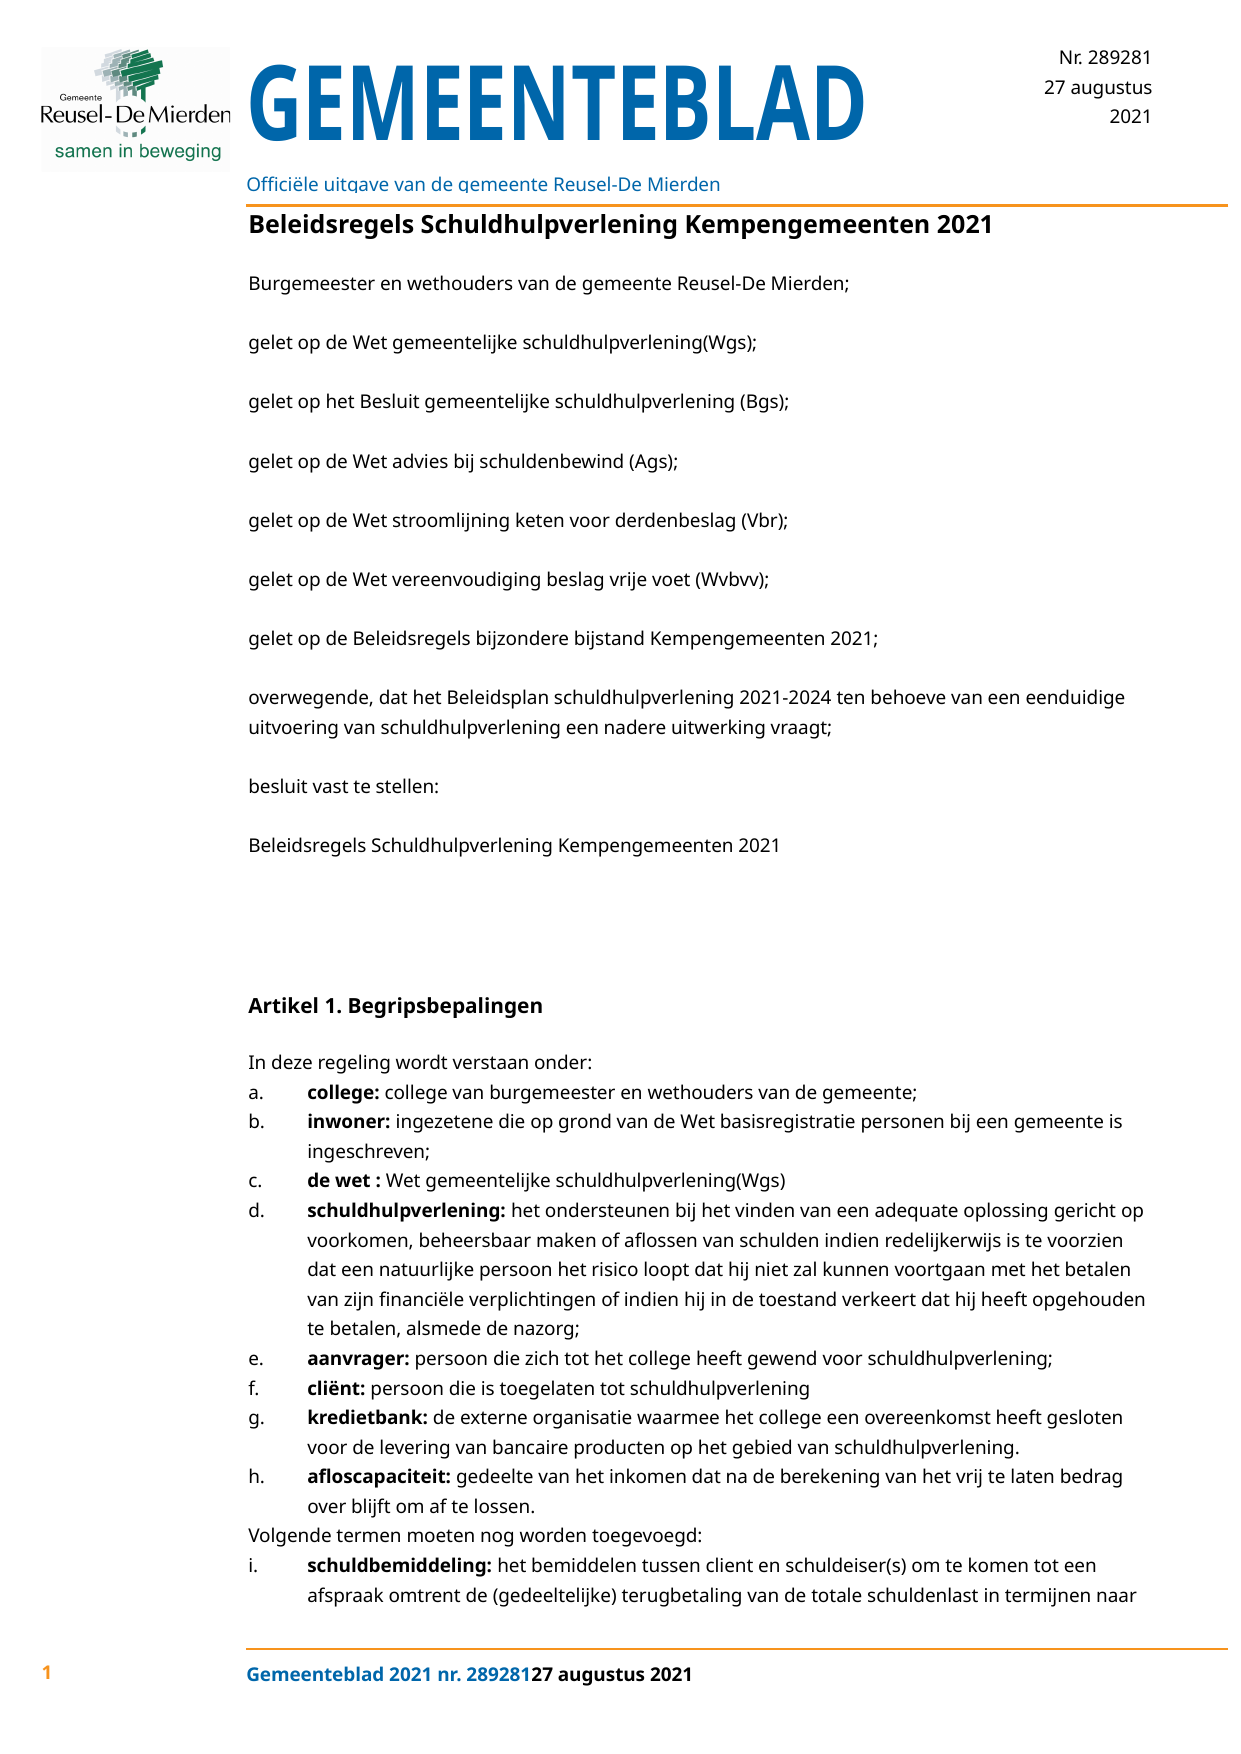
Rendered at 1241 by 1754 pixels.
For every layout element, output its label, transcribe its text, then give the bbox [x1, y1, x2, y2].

list aanvrager: persoon die zich tot het college heeft gewend voor schuldhulpverlening; [248, 1345, 1152, 1371]
text gelet op de Beleidsregels bijzondere bijstand Kempengemeenten 2021; [248, 625, 1152, 651]
text gelet op het Besluit gemeentelijke schuldhulpverlening (Bgs); [248, 389, 1152, 414]
text Beleidsregels Schuldhulpverlening Kempengemeenten 2021 [248, 832, 1152, 858]
list college: college van burgemeester en wethouders van de gemeente; [248, 1079, 1152, 1104]
list schuldhulpverlening: het ondersteunen bij het vinden van een adequate oplossing gericht op voorkomen, beheersbaar maken of aflossen van schulden indien redelijkerwijs is te voorzien dat een natuurlijke persoon het risico loopt dat hij niet zal kunnen voortgaan met het betalen van zijn financiële verplichtingen of indien hij in de toestand verkeert dat hij heeft opgehouden te betalen, alsmede de nazorg; [248, 1197, 1152, 1341]
text Beleidsregels Schuldhulpverlening Kempengemeenten 2021 [248, 207, 1152, 241]
list afloscapaciteit: gedeelte van het inkomen dat na de berekening van het vrij te laten bedrag over blijft om af te lossen. [248, 1463, 1152, 1519]
list kredietbank: de externe organisatie waarmee het college een overeenkomst heeft gesloten voor de levering van bancaire producten op het gebied van schuldhulpverlening. [248, 1404, 1152, 1459]
text gelet op de Wet gemeentelijke schuldhulpverlening(Wgs); [248, 329, 1152, 355]
picture [41, 47, 231, 172]
text In deze regeling wordt verstaan onder: [248, 1049, 1152, 1075]
text gelet op de Wet stroomlijning keten voor derdenbeslag (Vbr); [248, 507, 1152, 533]
list de wet : Wet gemeentelijke schuldhulpverlening(Wgs) [248, 1168, 1152, 1193]
list inwoner: ingezetene die op grond van de Wet basisregistratie personen bij een gemeente is ingeschreven; [248, 1108, 1152, 1164]
text overwegende, dat het Beleidsplan schuldhulpverlening 2021-2024 ten behoeve van een eenduidige uitvoering van schuldhulpverlening een nadere uitwerking vraagt; [248, 684, 1152, 740]
text Artikel 1. Begripsbepalingen [248, 991, 1152, 1020]
text gelet op de Wet advies bij schuldenbewind (Ags); [248, 448, 1152, 473]
text Volgende termen moeten nog worden toegevoegd: [248, 1523, 1152, 1548]
text gelet op de Wet vereenvoudiging beslag vrije voet (Wvbvv); [248, 566, 1152, 592]
list cliënt: persoon die is toegelaten tot schuldhulpverlening [248, 1375, 1152, 1400]
text Burgemeester en wethouders van de gemeente Reusel-De Mierden; [248, 270, 1152, 296]
list schuldbemiddeling: het bemiddelen tussen client en schuldeiser(s) om te komen tot een afspraak omtrent de (gedeeltelijke) terugbetaling van de totale schuldenlast in termijnen naar [248, 1552, 1152, 1607]
text besluit vast te stellen: [248, 773, 1152, 799]
